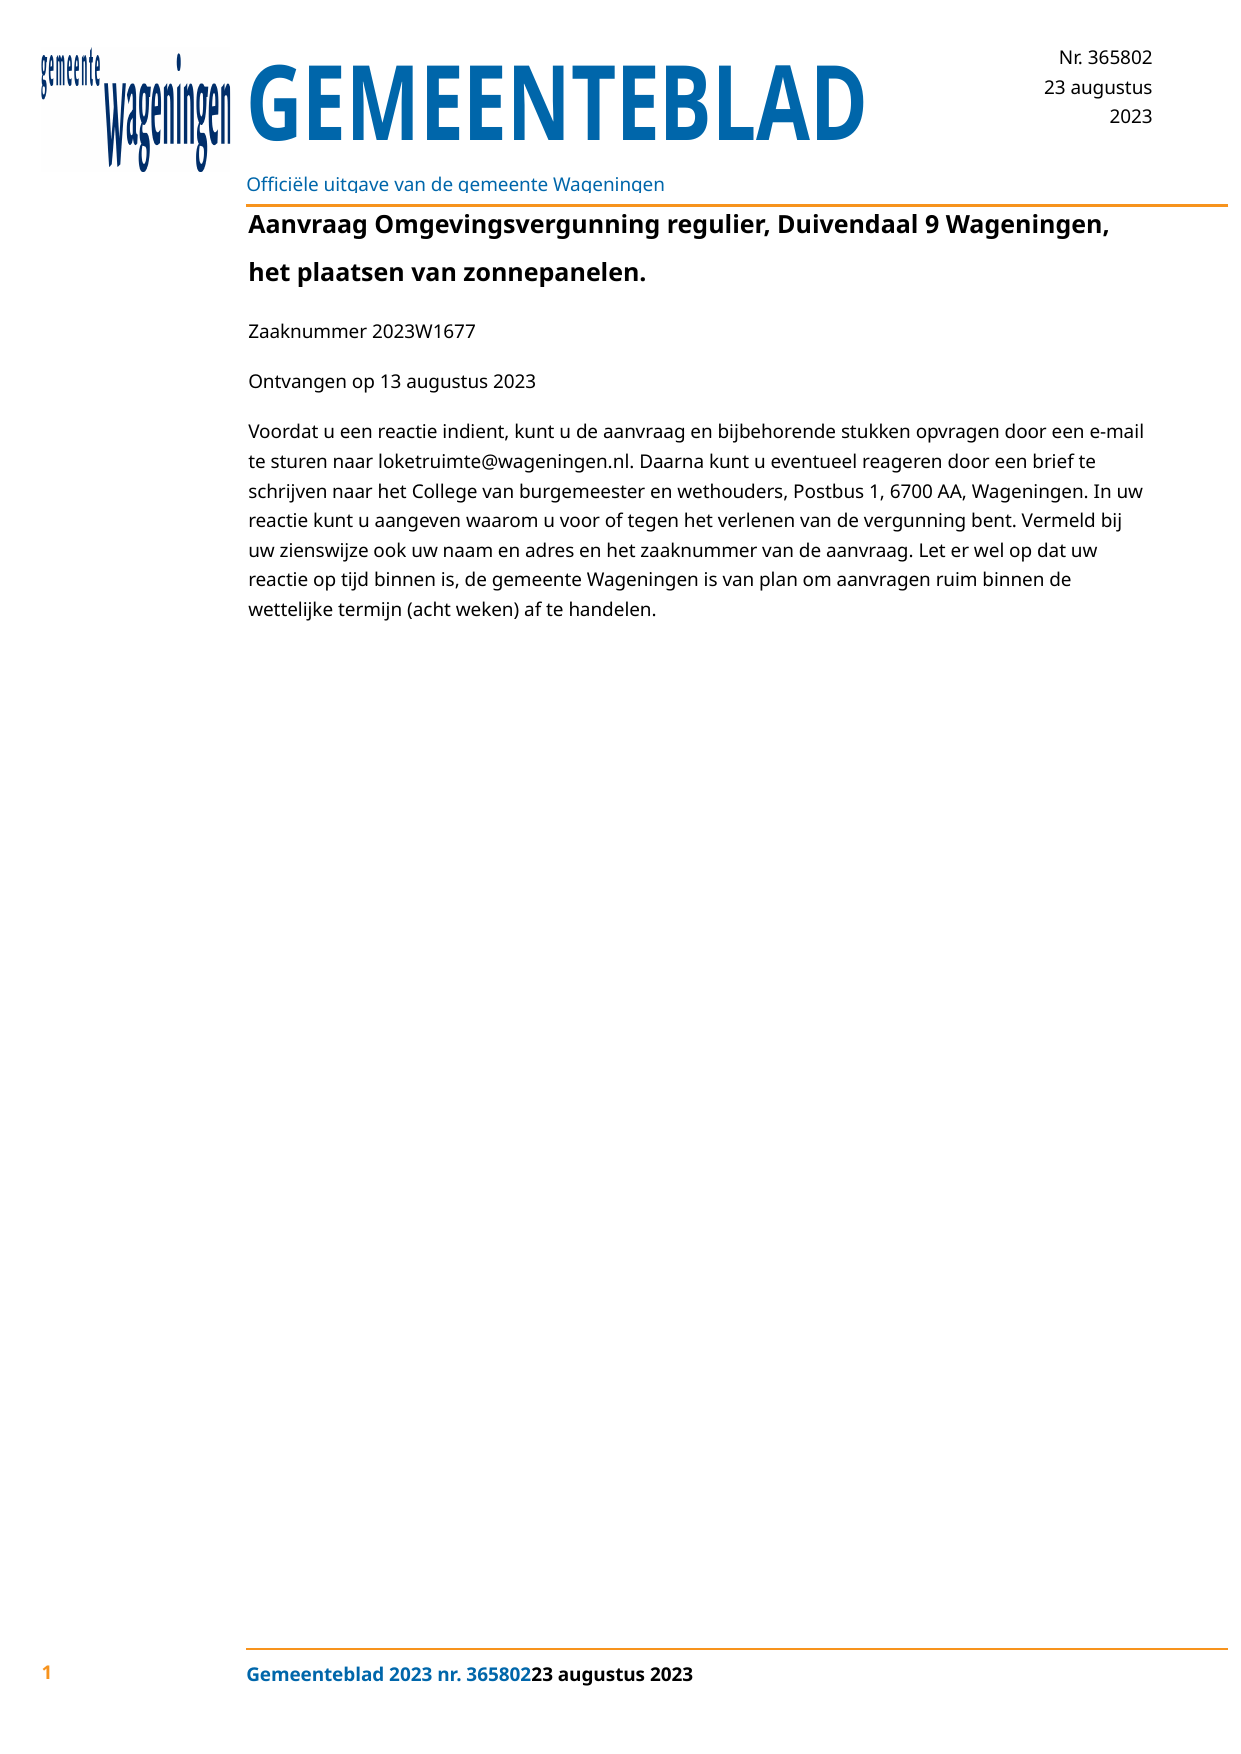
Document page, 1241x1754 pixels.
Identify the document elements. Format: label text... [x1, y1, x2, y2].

picture [41, 47, 231, 172]
text Zaaknummer 2023W1677 [248, 318, 1152, 344]
text Aanvraag Omgevingsvergunning regulier, Duivendaal 9 Wageningen, het plaatsen van zonnepanelen. [248, 207, 1152, 288]
text Ontvangen op 13 augustus 2023 [248, 368, 1152, 394]
text Voordat u een reactie indient, kunt u de aanvraag en bijbehorende stukken opvragen door een e-mail te sturen naar loketruimte@wageningen.nl. Daarna kunt u eventueel reageren door een brief te schrijven naar het College van burgemeester en wethouders, Postbus 1, 6700 AA, Wageningen. In uw reactie kunt u aangeven waarom u voor of tegen het verlenen van de vergunning bent. Vermeld bij uw zienswijze ook uw naam en adres en het zaaknummer van de aanvraag. Let er wel op dat uw reactie op tijd binnen is, de gemeente Wageningen is van plan om aanvragen ruim binnen de wettelijke termijn (acht weken) af te handelen. [248, 419, 1152, 622]
